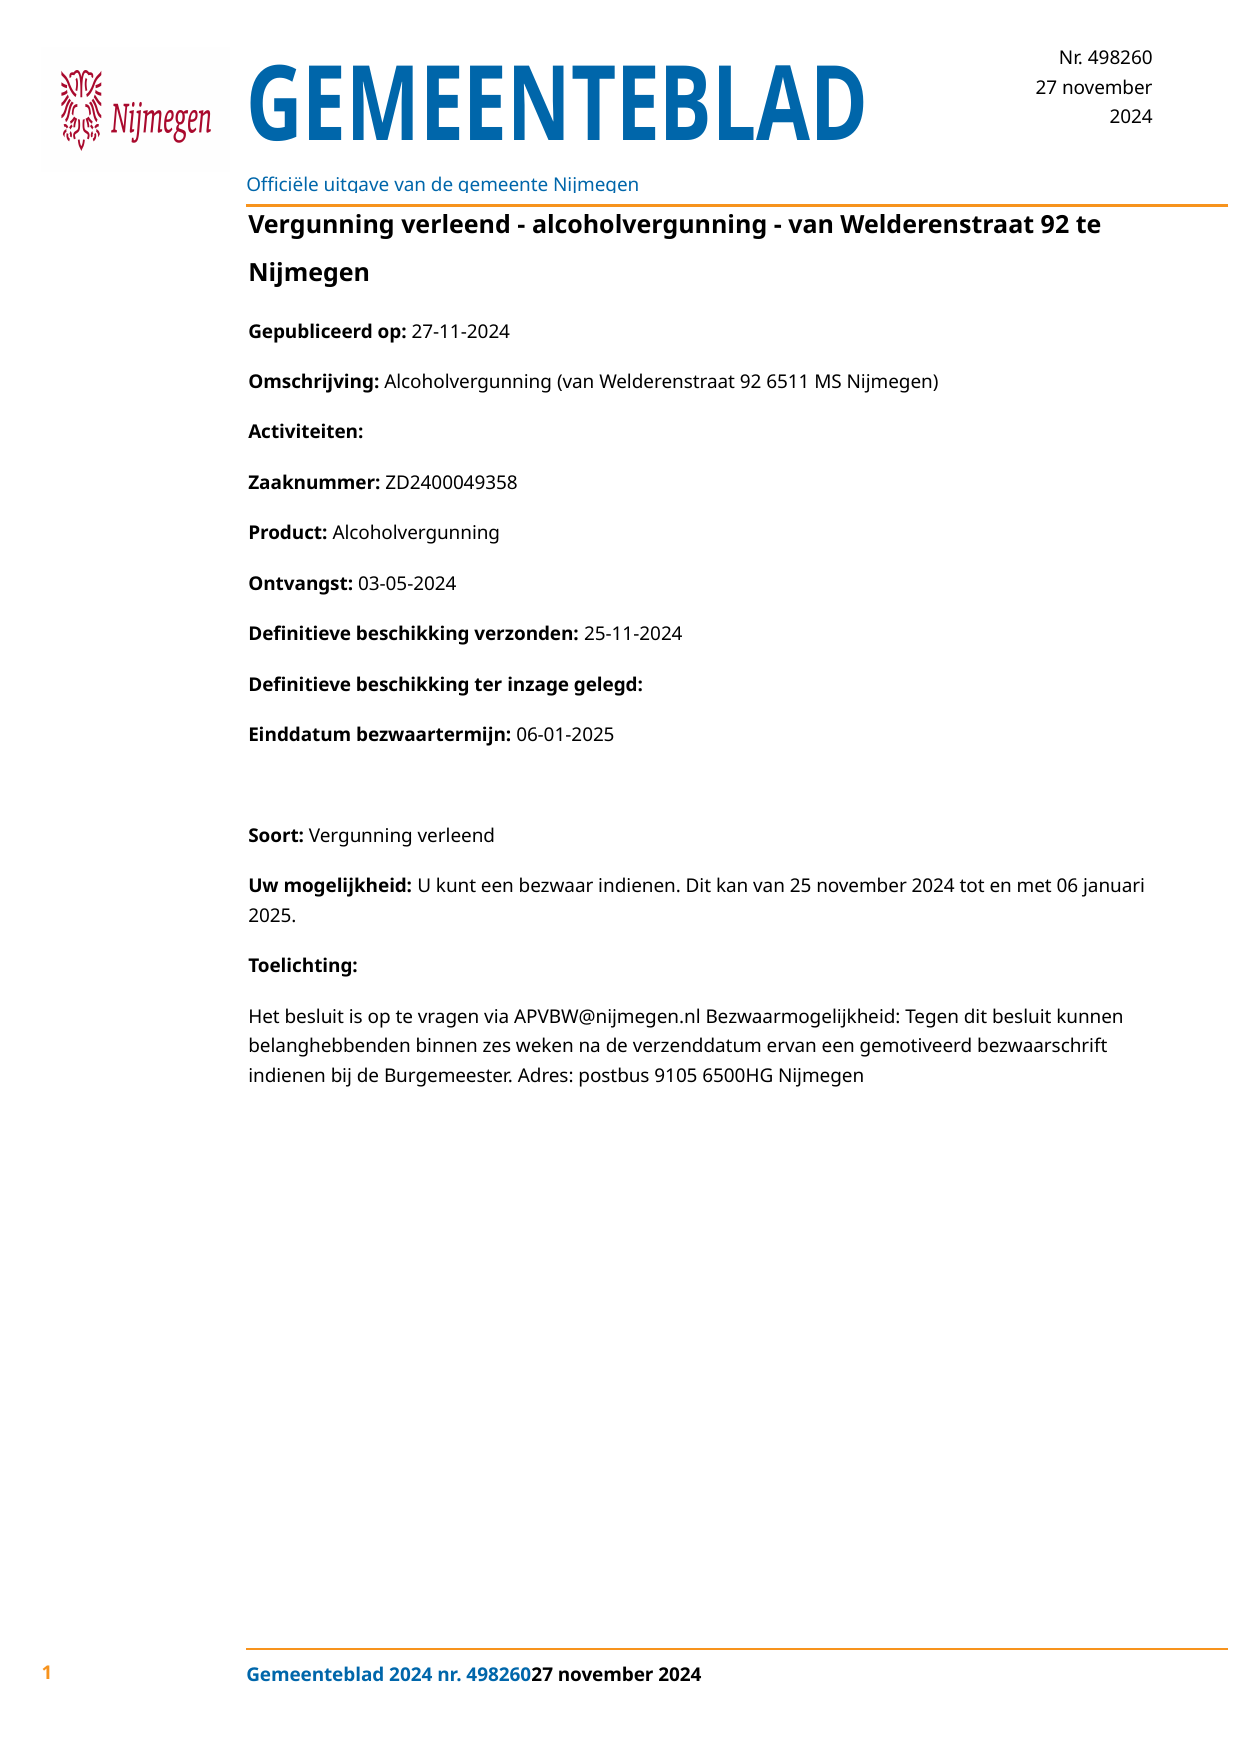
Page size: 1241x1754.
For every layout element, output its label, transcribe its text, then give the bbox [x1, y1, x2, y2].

text Product: Alcoholvergunning [248, 519, 1152, 545]
text Zaaknummer: ZD2400049358 [248, 469, 1152, 495]
text Toelichting: [248, 952, 1152, 978]
text Omschrijving: Alcoholvergunning (van Welderenstraat 92 6511 MS Nijmegen) [248, 368, 1152, 394]
picture [41, 47, 231, 172]
text Soort: Vergunning verleend [248, 822, 1152, 848]
text Definitieve beschikking verzonden: 25-11-2024 [248, 620, 1152, 646]
text Definitieve beschikking ter inzage gelegd: [248, 671, 1152, 697]
text Vergunning verleend - alcoholvergunning - van Welderenstraat 92 te Nijmegen [248, 207, 1152, 288]
text Het besluit is op te vragen via APVBW@nijmegen.nl Bezwaarmogelijkheid: Tegen dit besluit kunnen belanghebbenden binnen zes weken na de verzenddatum ervan een gemotiveerd bezwaarschrift indienen bij de Burgemeester. Adres: postbus 9105 6500HG Nijmegen [248, 1003, 1152, 1088]
text Gepubliceerd op: 27-11-2024 [248, 318, 1152, 344]
text Einddatum bezwaartermijn: 06-01-2025 [248, 721, 1152, 747]
text Activiteiten: [248, 419, 1152, 444]
text Ontvangst: 03-05-2024 [248, 570, 1152, 596]
text Uw mogelijkheid: U kunt een bezwaar indienen. Dit kan van 25 november 2024 tot en met 06 januari 2025. [248, 872, 1152, 928]
